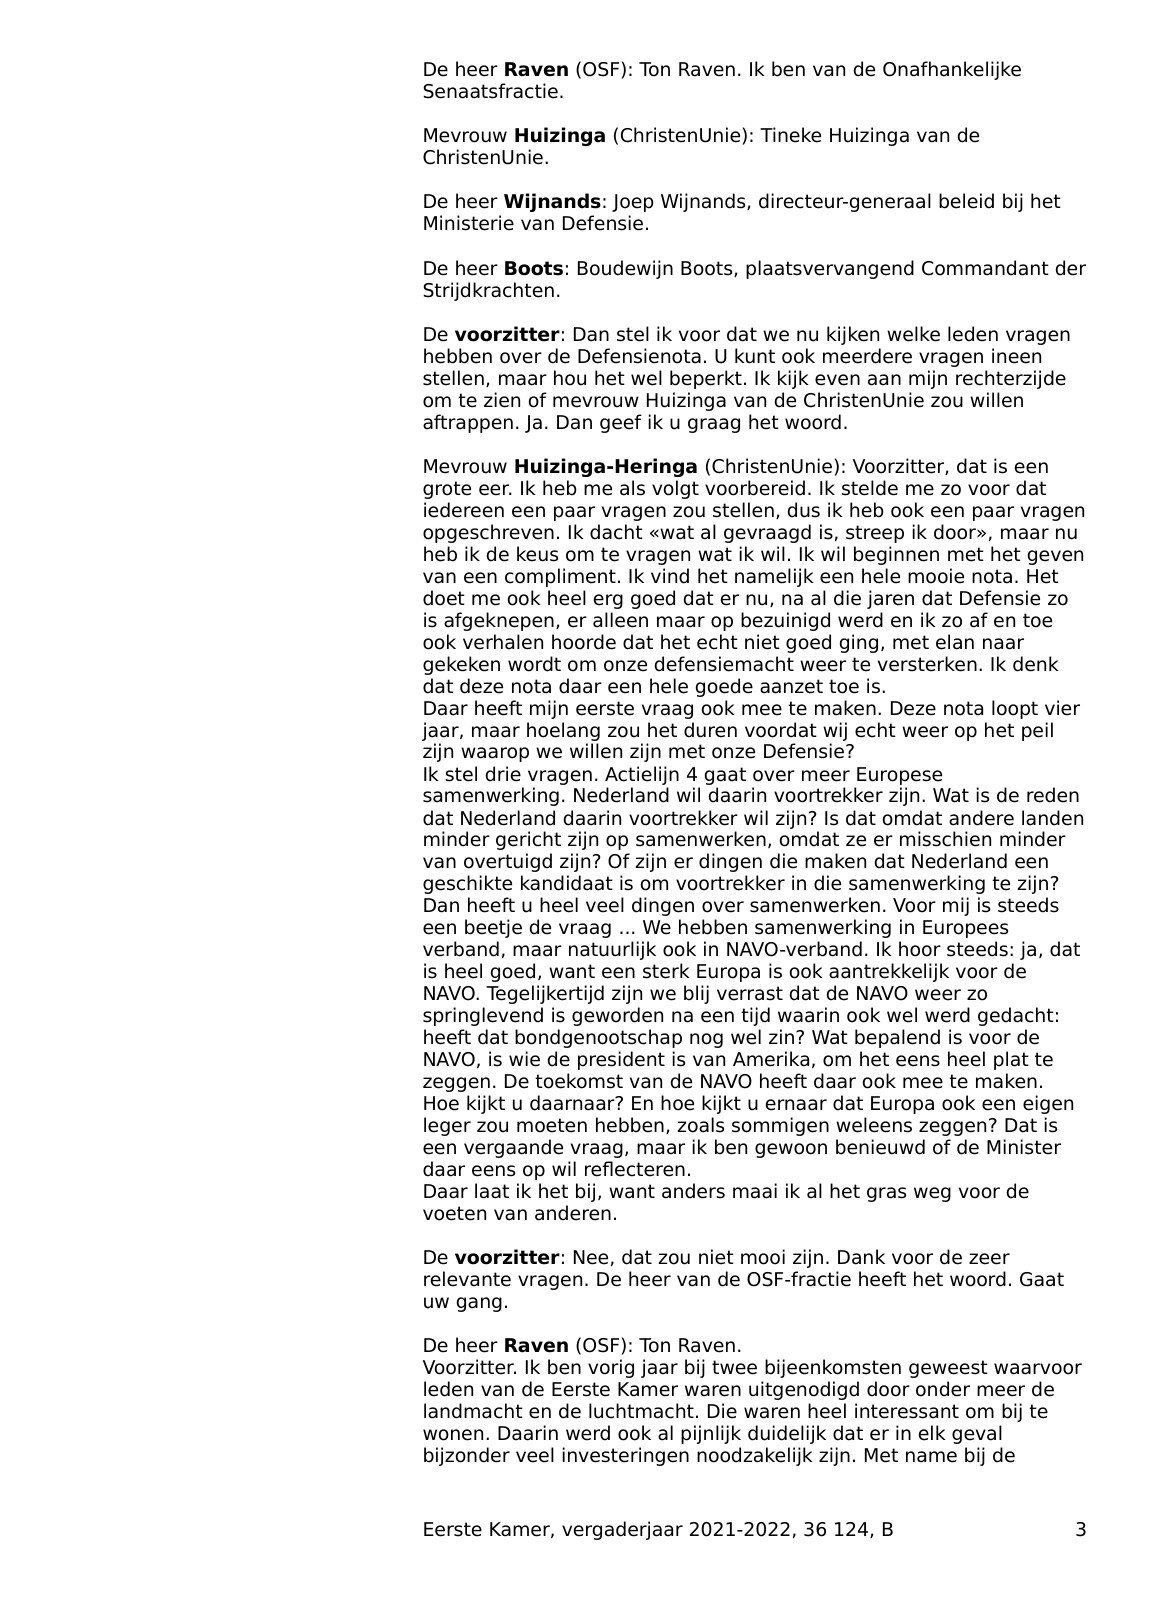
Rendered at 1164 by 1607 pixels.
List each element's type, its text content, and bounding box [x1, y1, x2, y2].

text De voorzitter: Dan stel ik voor dat we nu kijken welke leden vragen hebben over de Defensienota. U kunt ook meerdere vragen ineen stellen, maar hou het wel beperkt. Ik kijk even aan mijn rechterzijde om te zien of mevrouw Huizinga van de ChristenUnie zou willen aftrappen. Ja. Dan geef ik u graag het woord. [422, 324, 1087, 433]
text Mevrouw Huizinga-Heringa (ChristenUnie): Voorzitter, dat is een grote eer. Ik heb me als volgt voorbereid. Ik stelde me zo voor dat iedereen een paar vragen zou stellen, dus ik heb ook een paar vragen opgeschreven. Ik dacht «wat al gevraagd is, streep ik door», maar nu heb ik de keus om te vragen wat ik wil. Ik wil beginnen met het geven van een compliment. Ik vind het namelijk een hele mooie nota. Het doet me ook heel erg goed dat er nu, na al die jaren dat Defensie zo is afgeknepen, er alleen maar op bezuinigd werd en ik zo af en toe ook verhalen hoorde dat het echt niet goed ging, met elan naar gekeken wordt om onze defensiemacht weer te versterken. Ik denk dat deze nota daar een hele goede aanzet toe is. [422, 456, 1087, 697]
text De heer Boots: Boudewijn Boots, plaatsvervangend Commandant der Strijdkrachten. [422, 257, 1087, 301]
text Daar laat ik het bij, want anders maai ik al het gras weg voor de voeten van anderen. [422, 1181, 1087, 1225]
text De voorzitter: Nee, dat zou niet mooi zijn. Dank voor de zeer relevante vragen. De heer van de OSF-fractie heeft het woord. Gaat uw gang. [422, 1247, 1087, 1313]
text Voorzitter. Ik ben vorig jaar bij twee bijeenkomsten geweest waarvoor leden van de Eerste Kamer waren uitgenodigd door onder meer de landmacht en de luchtmacht. Die waren heel interessant om bij te wonen. Daarin werd ook al pijnlijk duidelijk dat er in elk geval bijzonder veel investeringen noodzakelijk zijn. Met name bij de [422, 1357, 1087, 1467]
text De heer Wijnands: Joep Wijnands, directeur-generaal beleid bij het Ministerie van Defensie. [422, 191, 1087, 235]
text Mevrouw Huizinga (ChristenUnie): Tineke Huizinga van de ChristenUnie. [422, 125, 1087, 169]
text De heer Raven (OSF): Ton Raven. [422, 1335, 1087, 1357]
text Dan heeft u heel veel dingen over samenwerken. Voor mij is steeds een beetje de vraag ... We hebben samenwerking in Europees verband, maar natuurlijk ook in NAVO-verband. Ik hoor steeds: ja, dat is heel goed, want een sterk Europa is ook aantrekkelijk voor de NAVO. Tegelijkertijd zijn we blij verrast dat de NAVO weer zo springlevend is geworden na een tijd waarin ook wel werd gedacht: heeft dat bondgenootschap nog wel zin? Wat bepalend is voor de NAVO, is wie de president is van Amerika, om het eens heel plat te zeggen. De toekomst van de NAVO heeft daar ook mee te maken. Hoe kijkt u daarnaar? En hoe kijkt u ernaar dat Europa ook een eigen leger zou moeten hebben, zoals sommigen weleens zeggen? Dat is een vergaande vraag, maar ik ben gewoon benieuwd of de Minister daar eens op wil reflecteren. [422, 895, 1087, 1181]
text Daar heeft mijn eerste vraag ook mee te maken. Deze nota loopt vier jaar, maar hoelang zou het duren voordat wij echt weer op het peil zijn waarop we willen zijn met onze Defensie? [422, 697, 1087, 763]
text Ik stel drie vragen. Actielijn 4 gaat over meer Europese samenwerking. Nederland wil daarin voortrekker zijn. Wat is de reden dat Nederland daarin voortrekker wil zijn? Is dat omdat andere landen minder gericht zijn op samenwerken, omdat ze er misschien minder van overtuigd zijn? Of zijn er dingen die maken dat Nederland een geschikte kandidaat is om voortrekker in die samenwerking te zijn? [422, 763, 1087, 895]
text De heer Raven (OSF): Ton Raven. Ik ben van de Onafhankelijke Senaatsfractie. [422, 59, 1087, 103]
